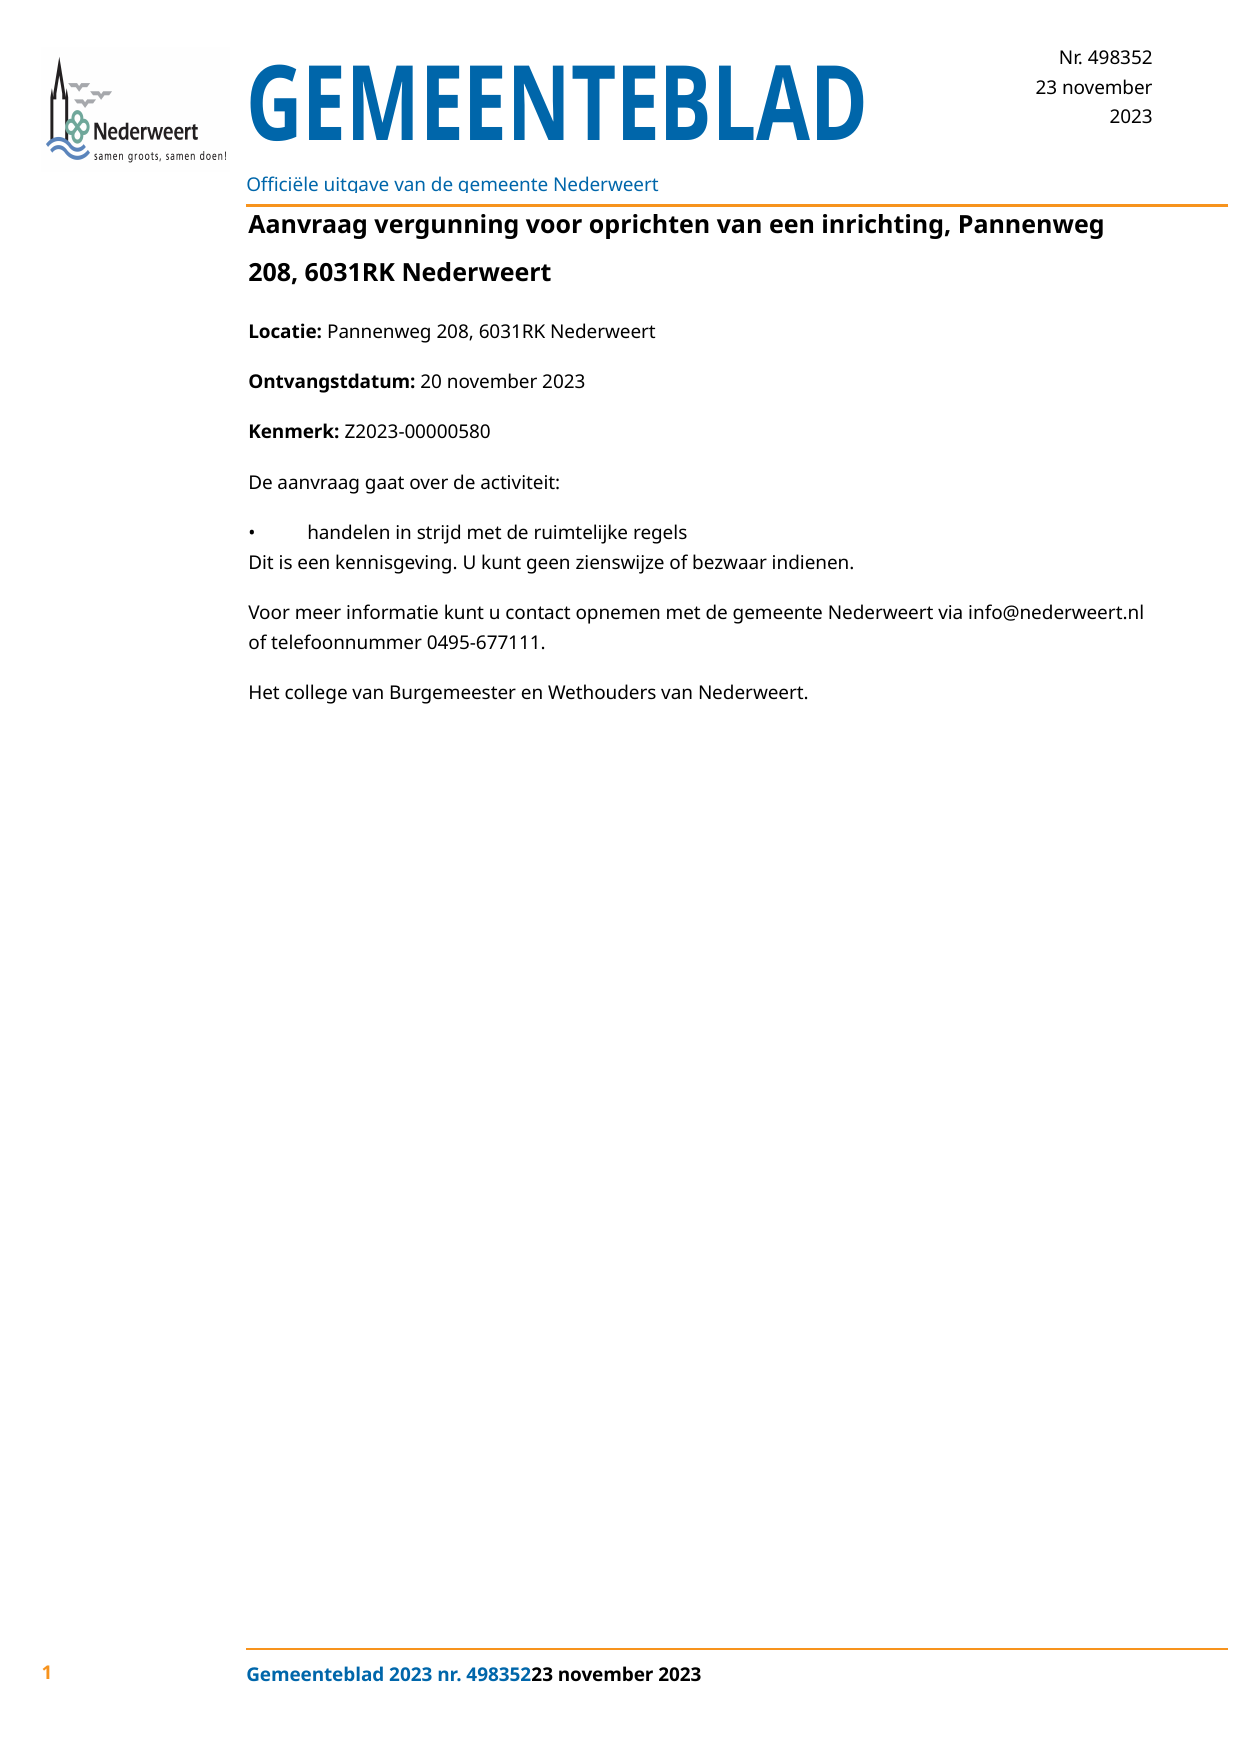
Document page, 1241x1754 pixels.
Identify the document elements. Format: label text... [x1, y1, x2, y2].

list handelen in strijd met de ruimtelijke regels [248, 519, 1152, 545]
text Dit is een kennisgeving. U kunt geen zienswijze of bezwaar indienen. [248, 549, 1152, 575]
text Voor meer informatie kunt u contact opnemen met de gemeente Nederweert via info@nederweert.nl of telefoonnummer 0495-677111. [248, 599, 1152, 655]
text Ontvangstdatum: 20 november 2023 [248, 368, 1152, 394]
text De aanvraag gaat over de activiteit: [248, 469, 1152, 495]
text Het college van Burgemeester en Wethouders van Nederweert. [248, 679, 1152, 705]
picture [41, 47, 231, 172]
text Aanvraag vergunning voor oprichten van een inrichting, Pannenweg 208, 6031RK Nederweert [248, 207, 1152, 288]
text Locatie: Pannenweg 208, 6031RK Nederweert [248, 318, 1152, 344]
text Kenmerk: Z2023-00000580 [248, 419, 1152, 444]
